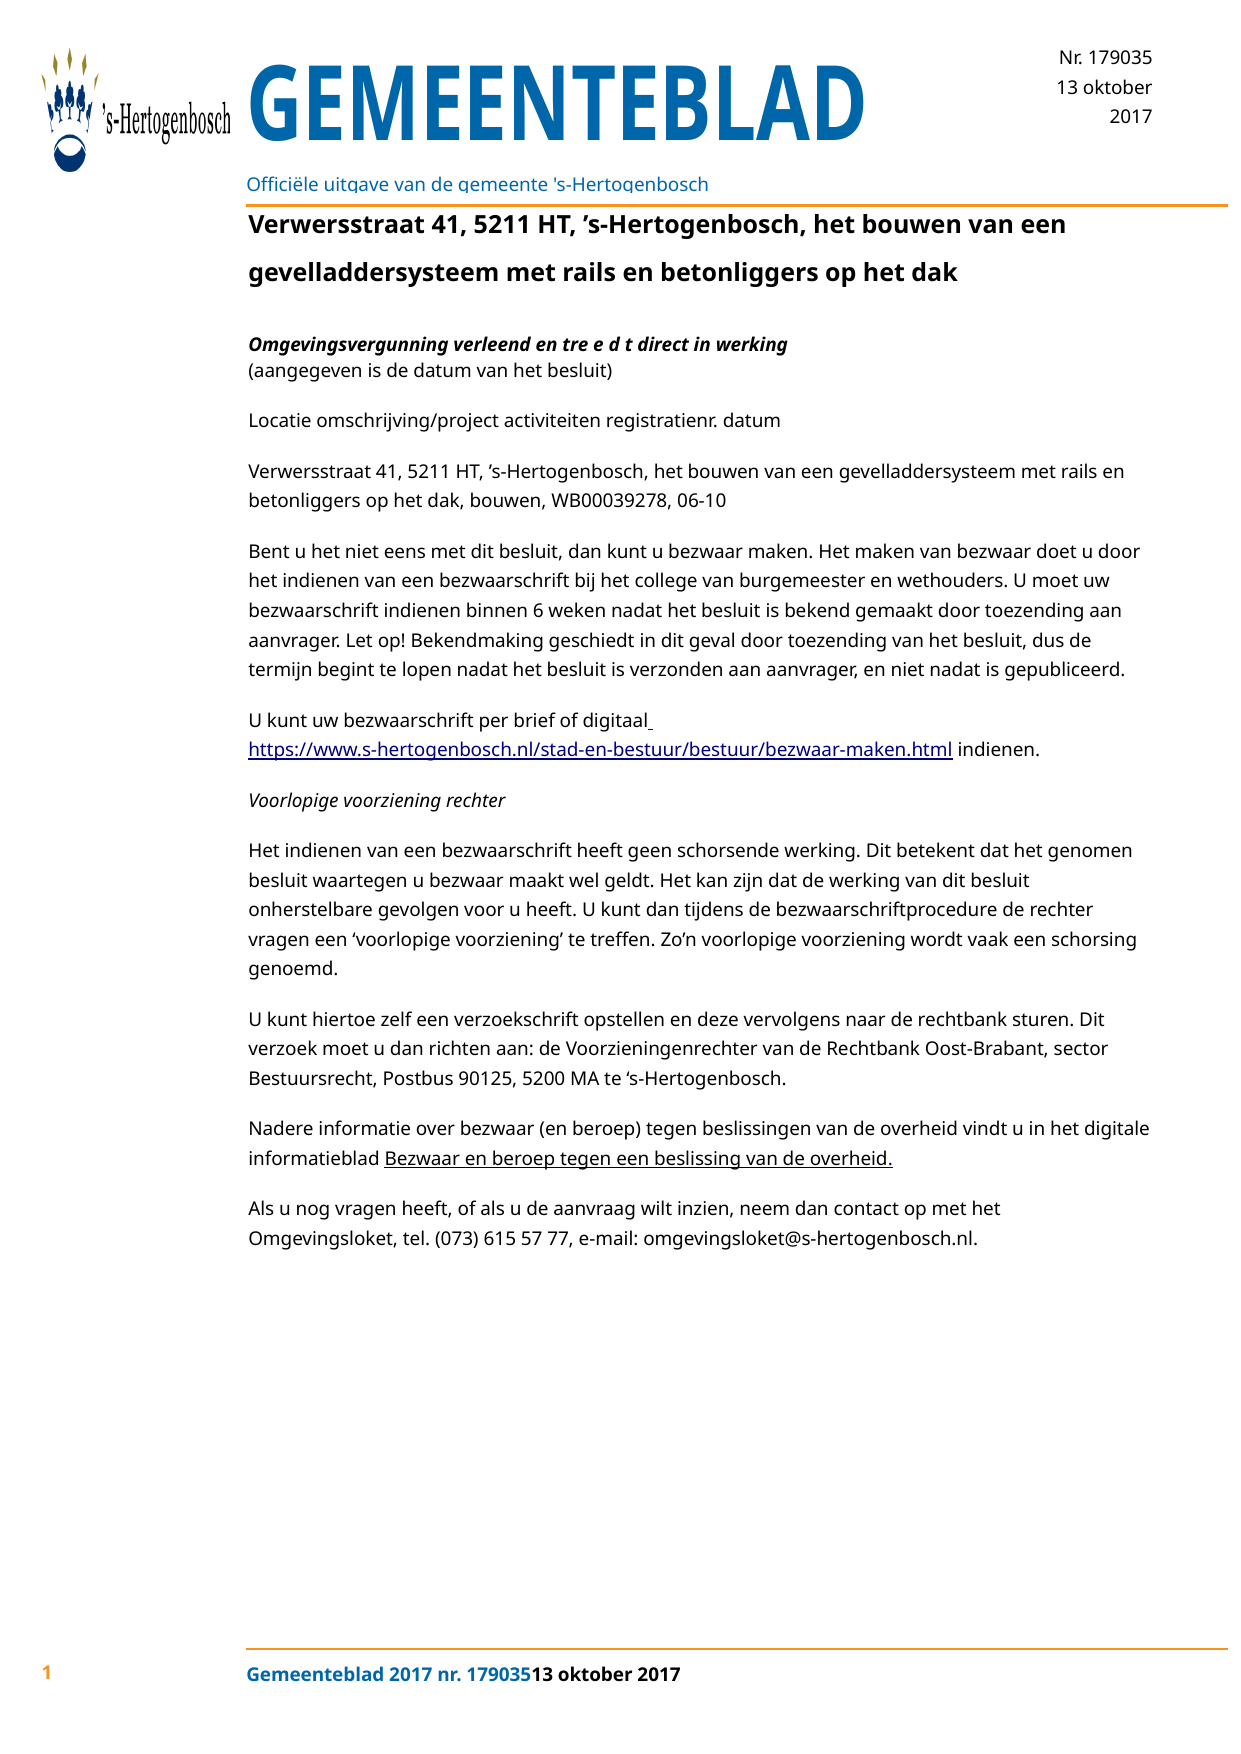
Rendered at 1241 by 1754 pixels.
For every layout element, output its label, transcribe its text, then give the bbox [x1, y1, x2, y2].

text Als u nog vragen heeft, of als u de aanvraag wilt inzien, neem dan contact op met het Omgevingsloket, tel. (073) 615 57 77, e-mail: omgevingsloket@s-hertogenbosch.nl. [248, 1196, 1152, 1251]
text Verwersstraat 41, 5211 HT, ’s-Hertogenbosch, het bouwen van een gevelladdersysteem met rails en betonliggers op het dak, bouwen, WB00039278, 06-10 [248, 458, 1152, 513]
text (aangegeven is de datum van het besluit) [248, 357, 1152, 383]
text Locatie omschrijving/project activiteiten registratienr. datum [248, 408, 1152, 433]
text Verwersstraat 41, 5211 HT, ’s-Hertogenbosch, het bouwen van een gevelladdersysteem met rails en betonliggers op het dak [248, 207, 1152, 288]
text U kunt uw bezwaarschrift per brief of digitaal https://www.s-hertogenbosch.nl/stad-en-bestuur/bestuur/bezwaar-maken.html indienen. [248, 707, 1152, 762]
text Omgevingsvergunning verleend en tre e d t direct in werking [248, 331, 1152, 357]
text Het indienen van een bezwaarschrift heeft geen schorsende werking. Dit betekent dat het genomen besluit waartegen u bezwaar maakt wel geldt. Het kan zijn dat de werking van dit besluit onherstelbare gevolgen voor u heeft. U kunt dan tijdens de bezwaarschriftprocedure de rechter vragen een ‘voorlopige voorziening’ te treffen. Zo’n voorlopige voorziening wordt vaak een schorsing genoemd. [248, 837, 1152, 981]
text Nadere informatie over bezwaar (en beroep) tegen beslissingen van de overheid vindt u in het digitale informatieblad Bezwaar en beroep tegen een beslissing van de overheid. [248, 1116, 1152, 1171]
text U kunt hiertoe zelf een verzoekschrift opstellen en deze vervolgens naar de rechtbank sturen. Dit verzoek moet u dan richten aan: de Voorzieningenrechter van de Rechtbank Oost-Brabant, sector Bestuursrecht, Postbus 90125, 5200 MA te ‘s-Hertogenbosch. [248, 1006, 1152, 1091]
text Bent u het niet eens met dit besluit, dan kunt u bezwaar maken. Het maken van bezwaar doet u door het indienen van een bezwaarschrift bij het college van burgemeester en wethouders. U moet uw bezwaarschrift indienen binnen 6 weken nadat het besluit is bekend gemaakt door toezending aan aanvrager. Let op! Bekendmaking geschiedt in dit geval door toezending van het besluit, dus de termijn begint te lopen nadat het besluit is verzonden aan aanvrager, en niet nadat is gepubliceerd. [248, 538, 1152, 682]
picture [41, 47, 231, 172]
text Voorlopige voorziening rechter [248, 787, 1152, 812]
